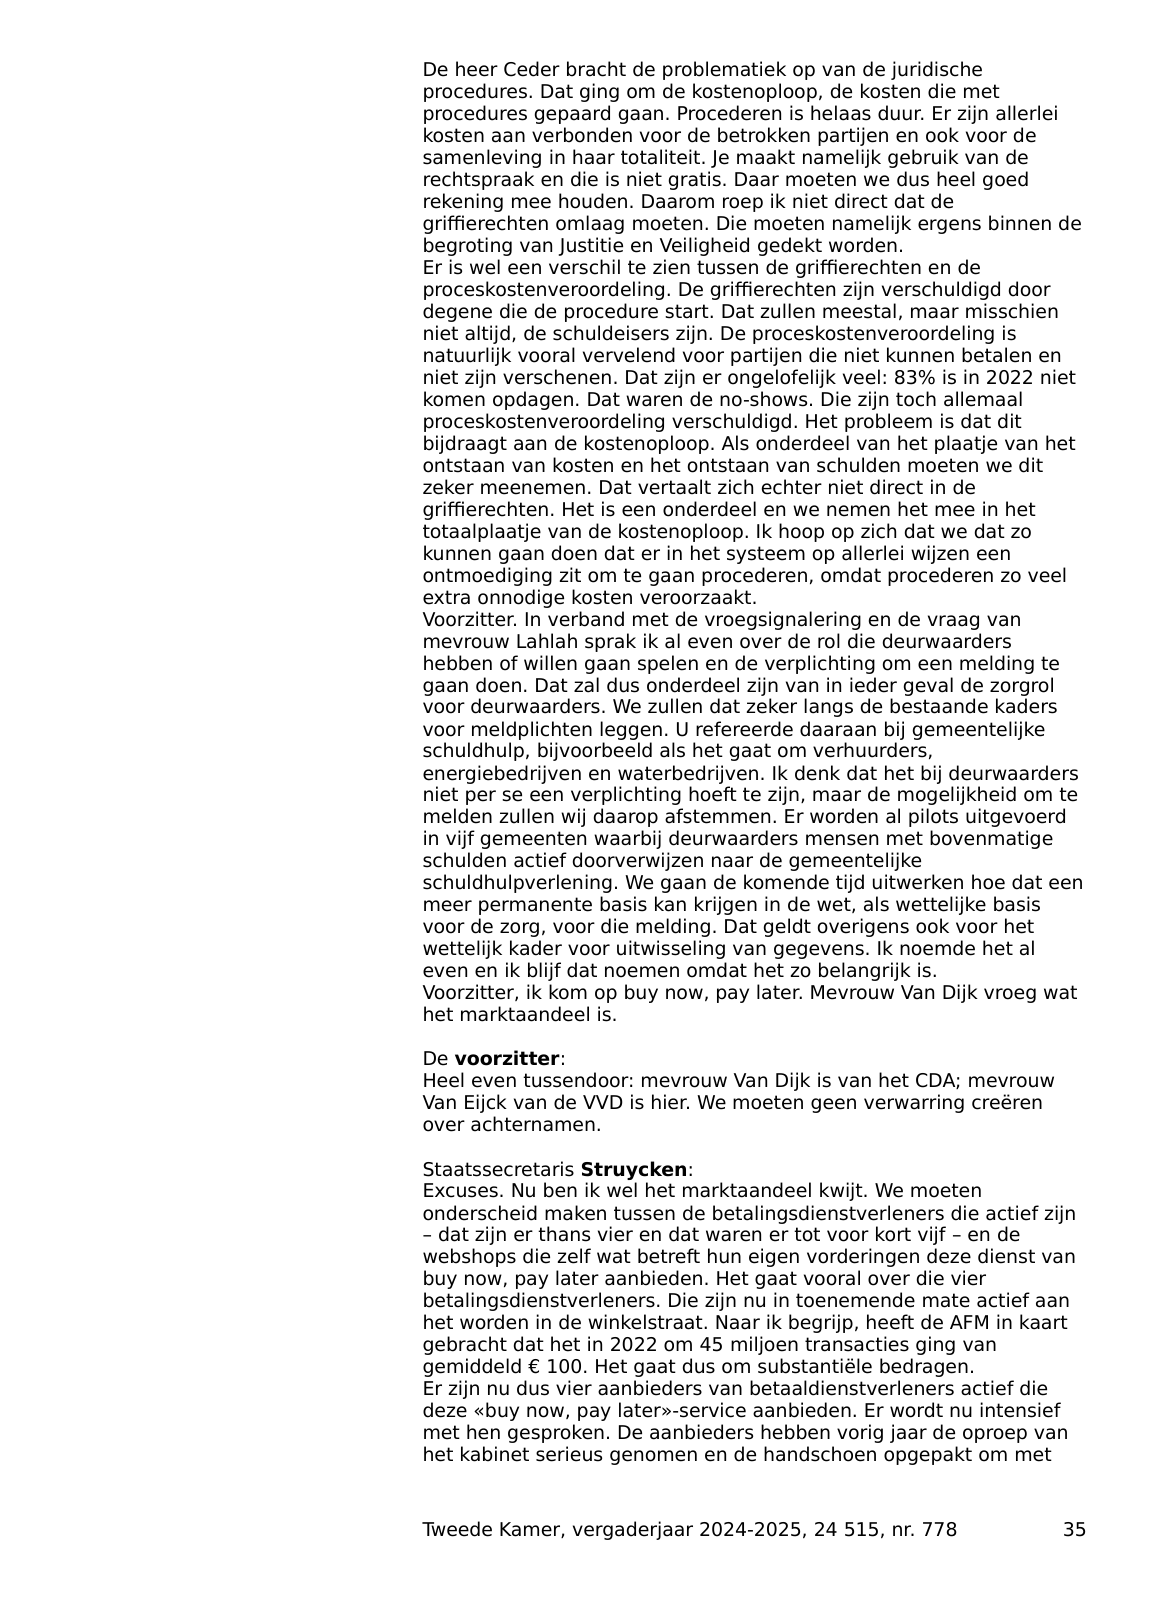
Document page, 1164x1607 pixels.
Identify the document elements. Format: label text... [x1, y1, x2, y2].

text De heer Ceder bracht de problematiek op van de juridische procedures. Dat ging om de kostenoploop, de kosten die met procedures gepaard gaan. Procederen is helaas duur. Er zijn allerlei kosten aan verbonden voor de betrokken partijen en ook voor de samenleving in haar totaliteit. Je maakt namelijk gebruik van de rechtspraak en die is niet gratis. Daar moeten we dus heel goed rekening mee houden. Daarom roep ik niet direct dat de griffierechten omlaag moeten. Die moeten namelijk ergens binnen de begroting van Justitie en Veiligheid gedekt worden. [422, 59, 1087, 257]
text Excuses. Nu ben ik wel het marktaandeel kwijt. We moeten onderscheid maken tussen de betalingsdienstverleners die actief zijn – dat zijn er thans vier en dat waren er tot voor kort vijf – en de webshops die zelf wat betreft hun eigen vorderingen deze dienst van buy now, pay later aanbieden. Het gaat vooral over die vier betalingsdienstverleners. Die zijn nu in toenemende mate actief aan het worden in de winkelstraat. Naar ik begrijp, heeft de AFM in kaart gebracht dat het in 2022 om 45 miljoen transacties ging van gemiddeld € 100. Het gaat dus om substantiële bedragen. [422, 1180, 1087, 1378]
text Er is wel een verschil te zien tussen de griffierechten en de proceskostenveroordeling. De griffierechten zijn verschuldigd door degene die de procedure start. Dat zullen meestal, maar misschien niet altijd, de schuldeisers zijn. De proceskostenveroordeling is natuurlijk vooral vervelend voor partijen die niet kunnen betalen en niet zijn verschenen. Dat zijn er ongelofelijk veel: 83% is in 2022 niet komen opdagen. Dat waren de no-shows. Die zijn toch allemaal proceskostenveroordeling verschuldigd. Het probleem is dat dit bijdraagt aan de kostenoploop. Als onderdeel van het plaatje van het ontstaan van kosten en het ontstaan van schulden moeten we dit zeker meenemen. Dat vertaalt zich echter niet direct in de griffierechten. Het is een onderdeel en we nemen het mee in het totaalplaatje van de kostenoploop. Ik hoop op zich dat we dat zo kunnen gaan doen dat er in het systeem op allerlei wijzen een ontmoediging zit om te gaan procederen, omdat procederen zo veel extra onnodige kosten veroorzaakt. [422, 257, 1087, 608]
text Staatssecretaris Struycken: [422, 1158, 1087, 1180]
text Voorzitter. In verband met de vroegsignalering en de vraag van mevrouw Lahlah sprak ik al even over de rol die deurwaarders hebben of willen gaan spelen en de verplichting om een melding te gaan doen. Dat zal dus onderdeel zijn van in ieder geval de zorgrol voor deurwaarders. We zullen dat zeker langs de bestaande kaders voor meldplichten leggen. U refereerde daaraan bij gemeentelijke schuldhulp, bijvoorbeeld als het gaat om verhuurders, energiebedrijven en waterbedrijven. Ik denk dat het bij deurwaarders niet per se een verplichting hoeft te zijn, maar de mogelijkheid om te melden zullen wij daarop afstemmen. Er worden al pilots uitgevoerd in vijf gemeenten waarbij deurwaarders mensen met bovenmatige schulden actief doorverwijzen naar de gemeentelijke schuldhulpverlening. We gaan de komende tijd uitwerken hoe dat een meer permanente basis kan krijgen in de wet, als wettelijke basis voor de zorg, voor die melding. Dat geldt overigens ook voor het wettelijk kader voor uitwisseling van gegevens. Ik noemde het al even en ik blijf dat noemen omdat het zo belangrijk is. [422, 608, 1087, 982]
text Heel even tussendoor: mevrouw Van Dijk is van het CDA; mevrouw Van Eijck van de VVD is hier. We moeten geen verwarring creëren over achternamen. [422, 1070, 1087, 1136]
text Er zijn nu dus vier aanbieders van betaaldienstverleners actief die deze «buy now, pay later»-service aanbieden. Er wordt nu intensief met hen gesproken. De aanbieders hebben vorig jaar de oproep van het kabinet serieus genomen en de handschoen opgepakt om met [422, 1378, 1087, 1466]
text De voorzitter: [422, 1048, 1087, 1070]
text Voorzitter, ik kom op buy now, pay later. Mevrouw Van Dijk vroeg wat het marktaandeel is. [422, 982, 1087, 1026]
